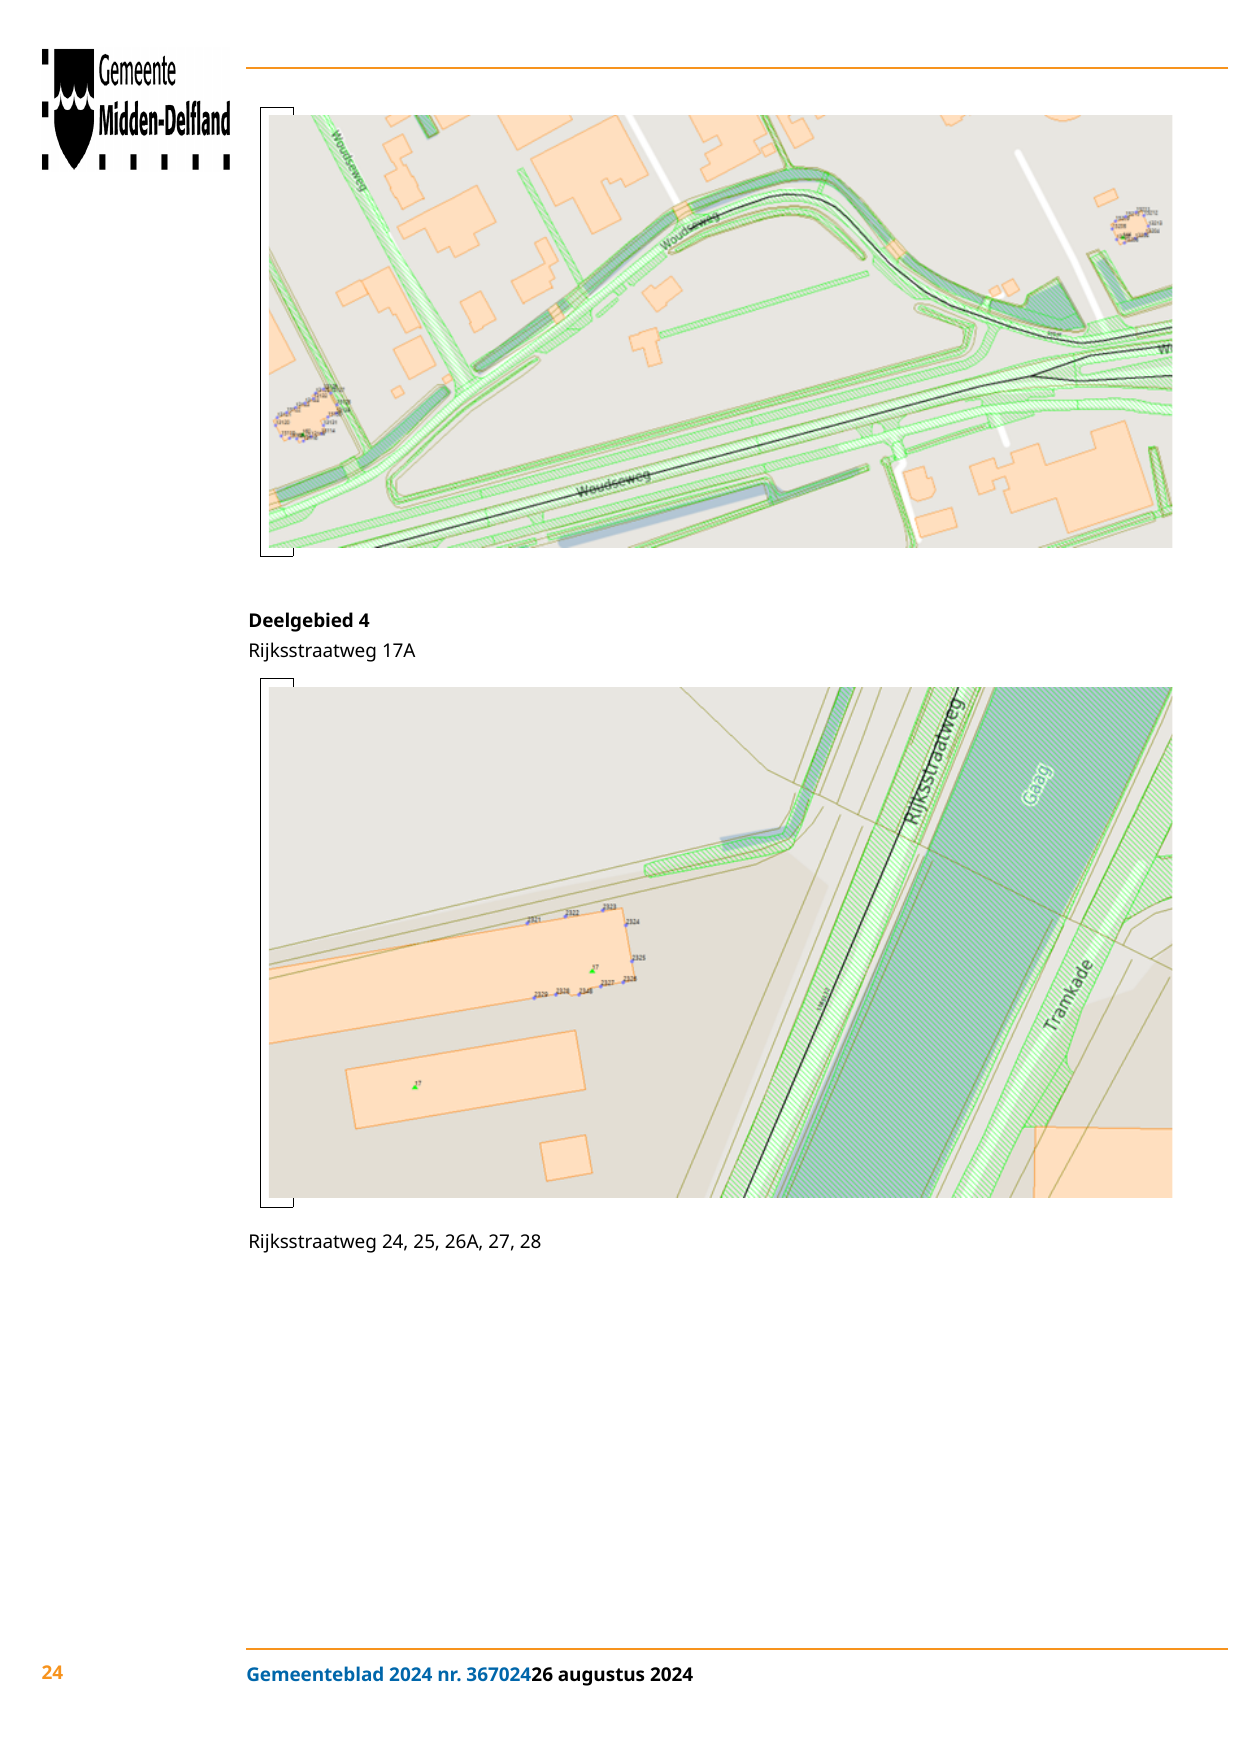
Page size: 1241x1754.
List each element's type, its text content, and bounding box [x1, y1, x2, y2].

picture [268, 687, 1173, 1198]
text Rijksstraatweg 24, 25, 26A, 27, 28 [248, 1228, 1152, 1254]
picture [268, 115, 1173, 548]
text Deelgebied 4 [248, 607, 1152, 633]
picture [41, 47, 231, 172]
text Rijksstraatweg 17A [248, 637, 1152, 662]
